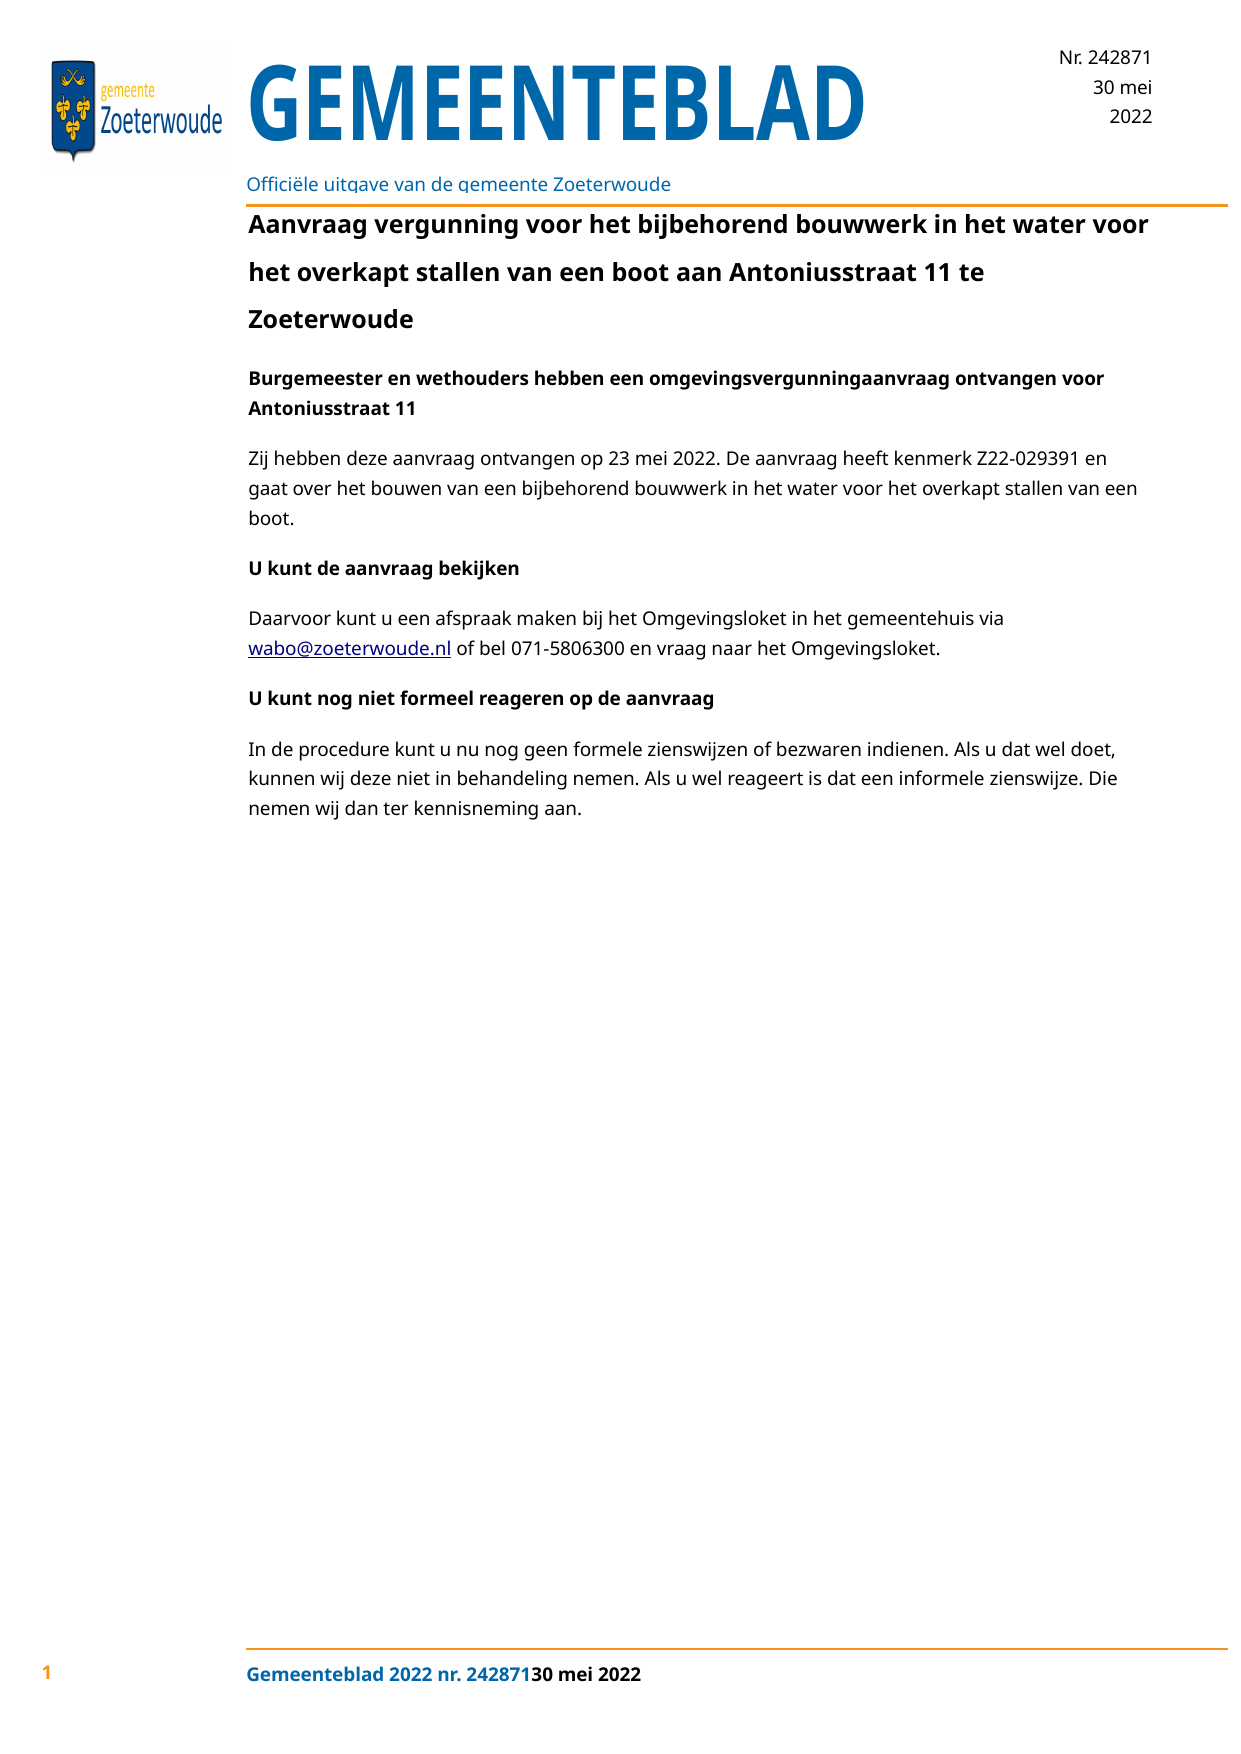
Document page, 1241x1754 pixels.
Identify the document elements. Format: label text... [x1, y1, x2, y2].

text U kunt de aanvraag bekijken [248, 555, 1152, 581]
text In de procedure kunt u nu nog geen formele zienswijzen of bezwaren indienen. Als u dat wel doet, kunnen wij deze niet in behandeling nemen. Als u wel reageert is dat een informele zienswijze. Die nemen wij dan ter kennisneming aan. [248, 736, 1152, 821]
picture [41, 47, 231, 172]
text Aanvraag vergunning voor het bijbehorend bouwwerk in het water voor het overkapt stallen van een boot aan Antoniusstraat 11 te Zoeterwoude [248, 207, 1152, 336]
text Burgemeester en wethouders hebben een omgevingsvergunningaanvraag ontvangen voor Antoniusstraat 11 [248, 366, 1152, 421]
text U kunt nog niet formeel reageren op de aanvraag [248, 686, 1152, 711]
text Zij hebben deze aanvraag ontvangen op 23 mei 2022. De aanvraag heeft kenmerk Z22-029391 en gaat over het bouwen van een bijbehorend bouwwerk in het water voor het overkapt stallen van een boot. [248, 446, 1152, 530]
text Daarvoor kunt u een afspraak maken bij het Omgevingsloket in het gemeentehuis via wabo@zoeterwoude.nl of bel 071-5806300 en vraag naar het Omgevingsloket. [248, 606, 1152, 661]
